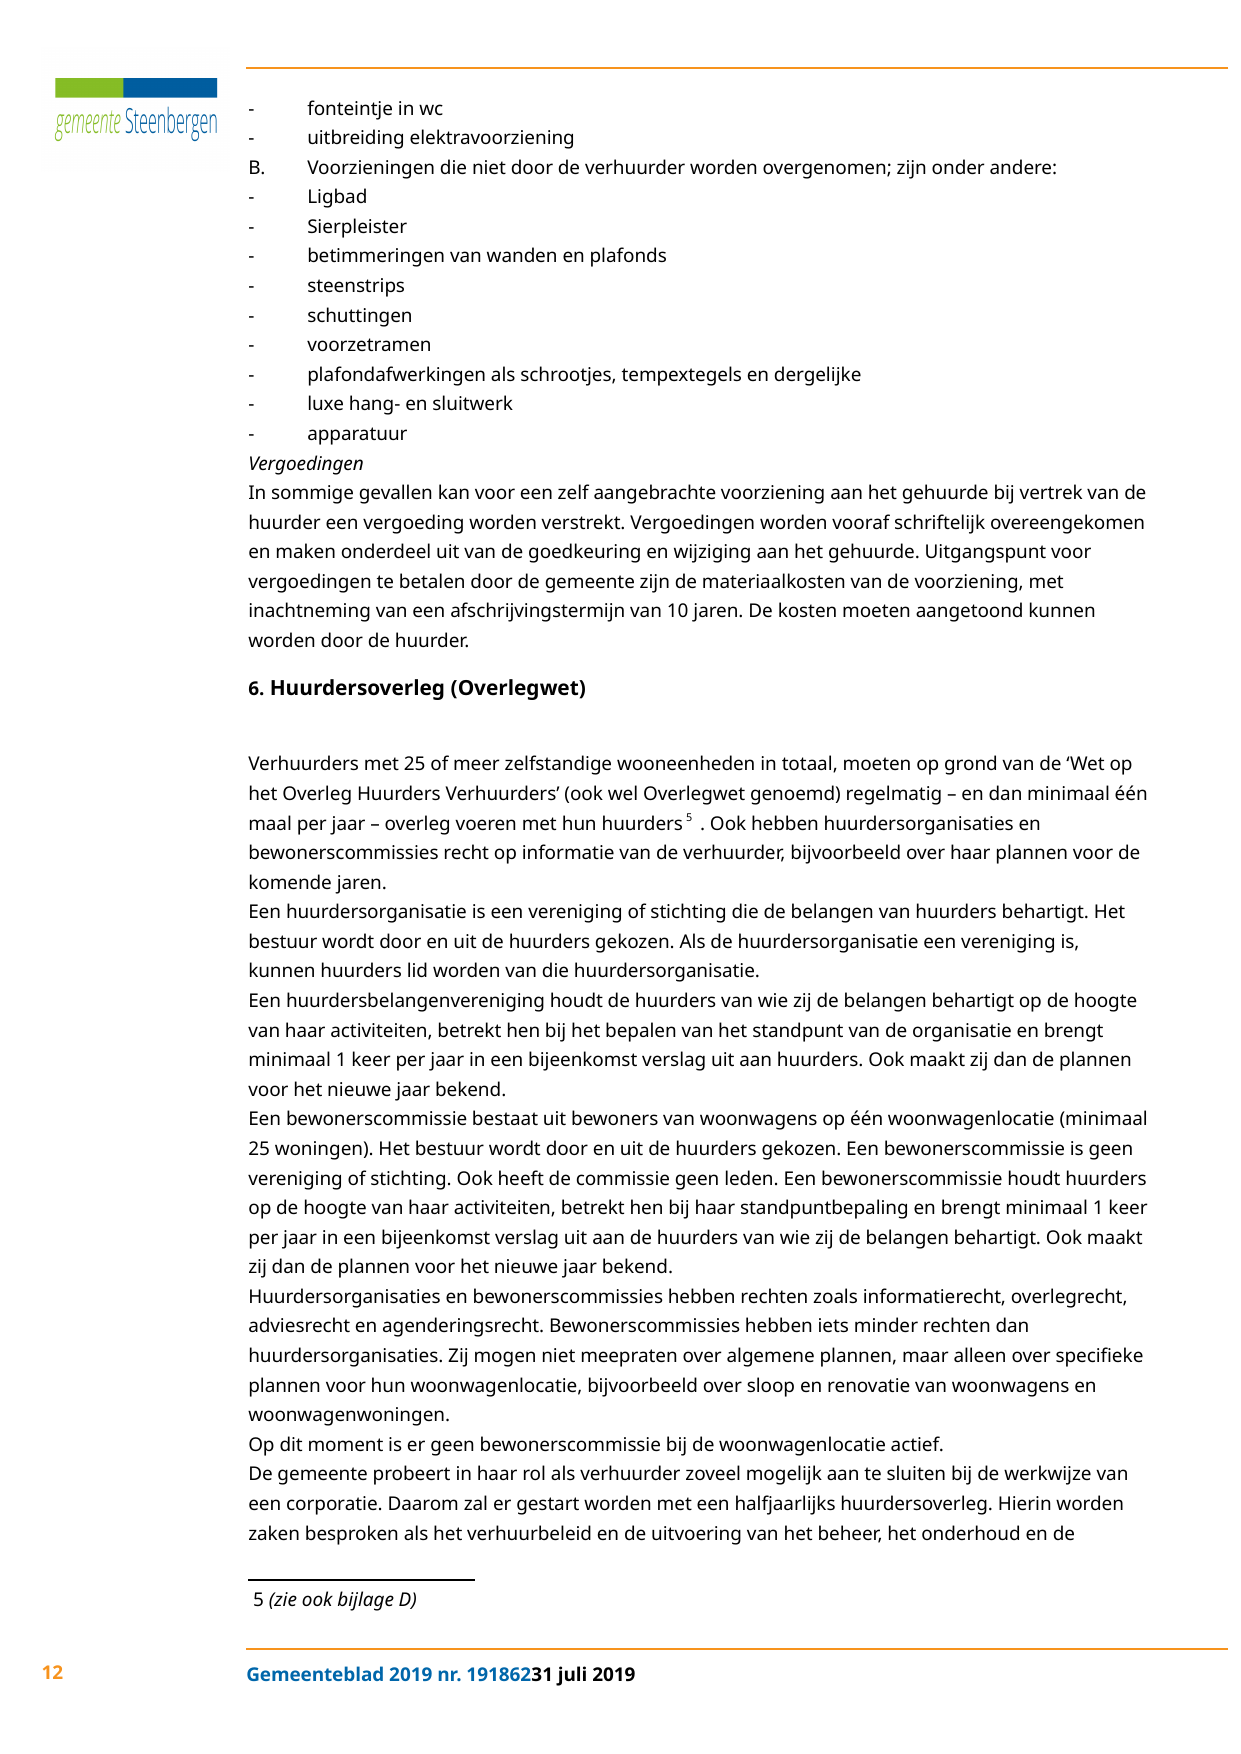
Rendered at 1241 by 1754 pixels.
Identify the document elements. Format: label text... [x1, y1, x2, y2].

picture [41, 47, 231, 172]
list uitbreiding elektravoorziening [248, 124, 1152, 150]
list steenstrips [248, 272, 1152, 298]
text 6. Huurdersoverleg (Overlegwet) [248, 673, 1152, 701]
text (zie ook bijlage D) [248, 1586, 1152, 1612]
text De gemeente probeert in haar rol als verhuurder zoveel mogelijk aan te sluiten bij de werkwijze van een corporatie. Daarom zal er gestart worden met een halfjaarlijks huurdersoverleg. Hierin worden zaken besproken als het verhuurbeleid en de uitvoering van het beheer, het onderhoud en de [248, 1461, 1152, 1546]
list luxe hang- en sluitwerk [248, 391, 1152, 416]
list plafondafwerkingen als schrootjes, tempextegels en dergelijke [248, 361, 1152, 387]
list schuttingen [248, 302, 1152, 328]
text Een huurdersbelangenvereniging houdt de huurders van wie zij de belangen behartigt op de hoogte van haar activiteiten, betrekt hen bij het bepalen van het standpunt van de organisatie en brengt minimaal 1 keer per jaar in een bijeenkomst verslag uit aan huurders. Ook maakt zij dan de plannen voor het nieuwe jaar bekend. [248, 987, 1152, 1102]
list Ligbad [248, 183, 1152, 209]
text In sommige gevallen kan voor een zelf aangebrachte voorziening aan het gehuurde bij vertrek van de huurder een vergoeding worden verstrekt. Vergoedingen worden vooraf schriftelijk overeengekomen en maken onderdeel uit van de goedkeuring en wijziging aan het gehuurde. Uitgangspunt voor vergoedingen te betalen door de gemeente zijn de materiaalkosten van de voorziening, met inachtneming van een afschrijvingstermijn van 10 jaren. De kosten moeten aangetoond kunnen worden door de huurder. [248, 479, 1152, 653]
list Sierpleister [248, 213, 1152, 239]
list fonteintje in wc [248, 95, 1152, 121]
list apparatuur [248, 420, 1152, 446]
text Huurdersorganisaties en bewonerscommissies hebben rechten zoals informatierecht, overlegrecht, adviesrecht en agenderingsrecht. Bewonerscommissies hebben iets minder rechten dan huurdersorganisaties. Zij mogen niet meepraten over algemene plannen, maar alleen over specifieke plannen voor hun woonwagenlocatie, bijvoorbeeld over sloop en renovatie van woonwagens en woonwagenwoningen. [248, 1283, 1152, 1427]
text Een huurdersorganisatie is een vereniging of stichting die de belangen van huurders behartigt. Het bestuur wordt door en uit de huurders gekozen. Als de huurdersorganisatie een vereniging is, kunnen huurders lid worden van die huurdersorganisatie. [248, 898, 1152, 983]
text Verhuurders met 25 of meer zelfstandige wooneenheden in totaal, moeten op grond van de ‘Wet op het Overleg Huurders Verhuurders’ (ook wel Overlegwet genoemd) regelmatig – en dan minimaal één maal per jaar – overleg voeren met hun huurders . Ook hebben huurdersorganisaties en bewonerscommissies recht op informatie van de verhuurder, bijvoorbeeld over haar plannen voor de komende jaren. [248, 751, 1152, 895]
text Vergoedingen [248, 450, 1152, 476]
list Voorzieningen die niet door de verhuurder worden overgenomen; zijn onder andere: [248, 154, 1152, 180]
text Op dit moment is er geen bewonerscommissie bij de woonwagenlocatie actief. [248, 1431, 1152, 1457]
list betimmeringen van wanden en plafonds [248, 243, 1152, 268]
text Een bewonerscommissie bestaat uit bewoners van woonwagens op één woonwagenlocatie (minimaal 25 woningen). Het bestuur wordt door en uit de huurders gekozen. Een bewonerscommissie is geen vereniging of stichting. Ook heeft de commissie geen leden. Een bewonerscommissie houdt huurders op de hoogte van haar activiteiten, betrekt hen bij haar standpuntbepaling en brengt minimaal 1 keer per jaar in een bijeenkomst verslag uit aan de huurders van wie zij de belangen behartigt. Ook maakt zij dan de plannen voor het nieuwe jaar bekend. [248, 1106, 1152, 1279]
list voorzetramen [248, 331, 1152, 357]
